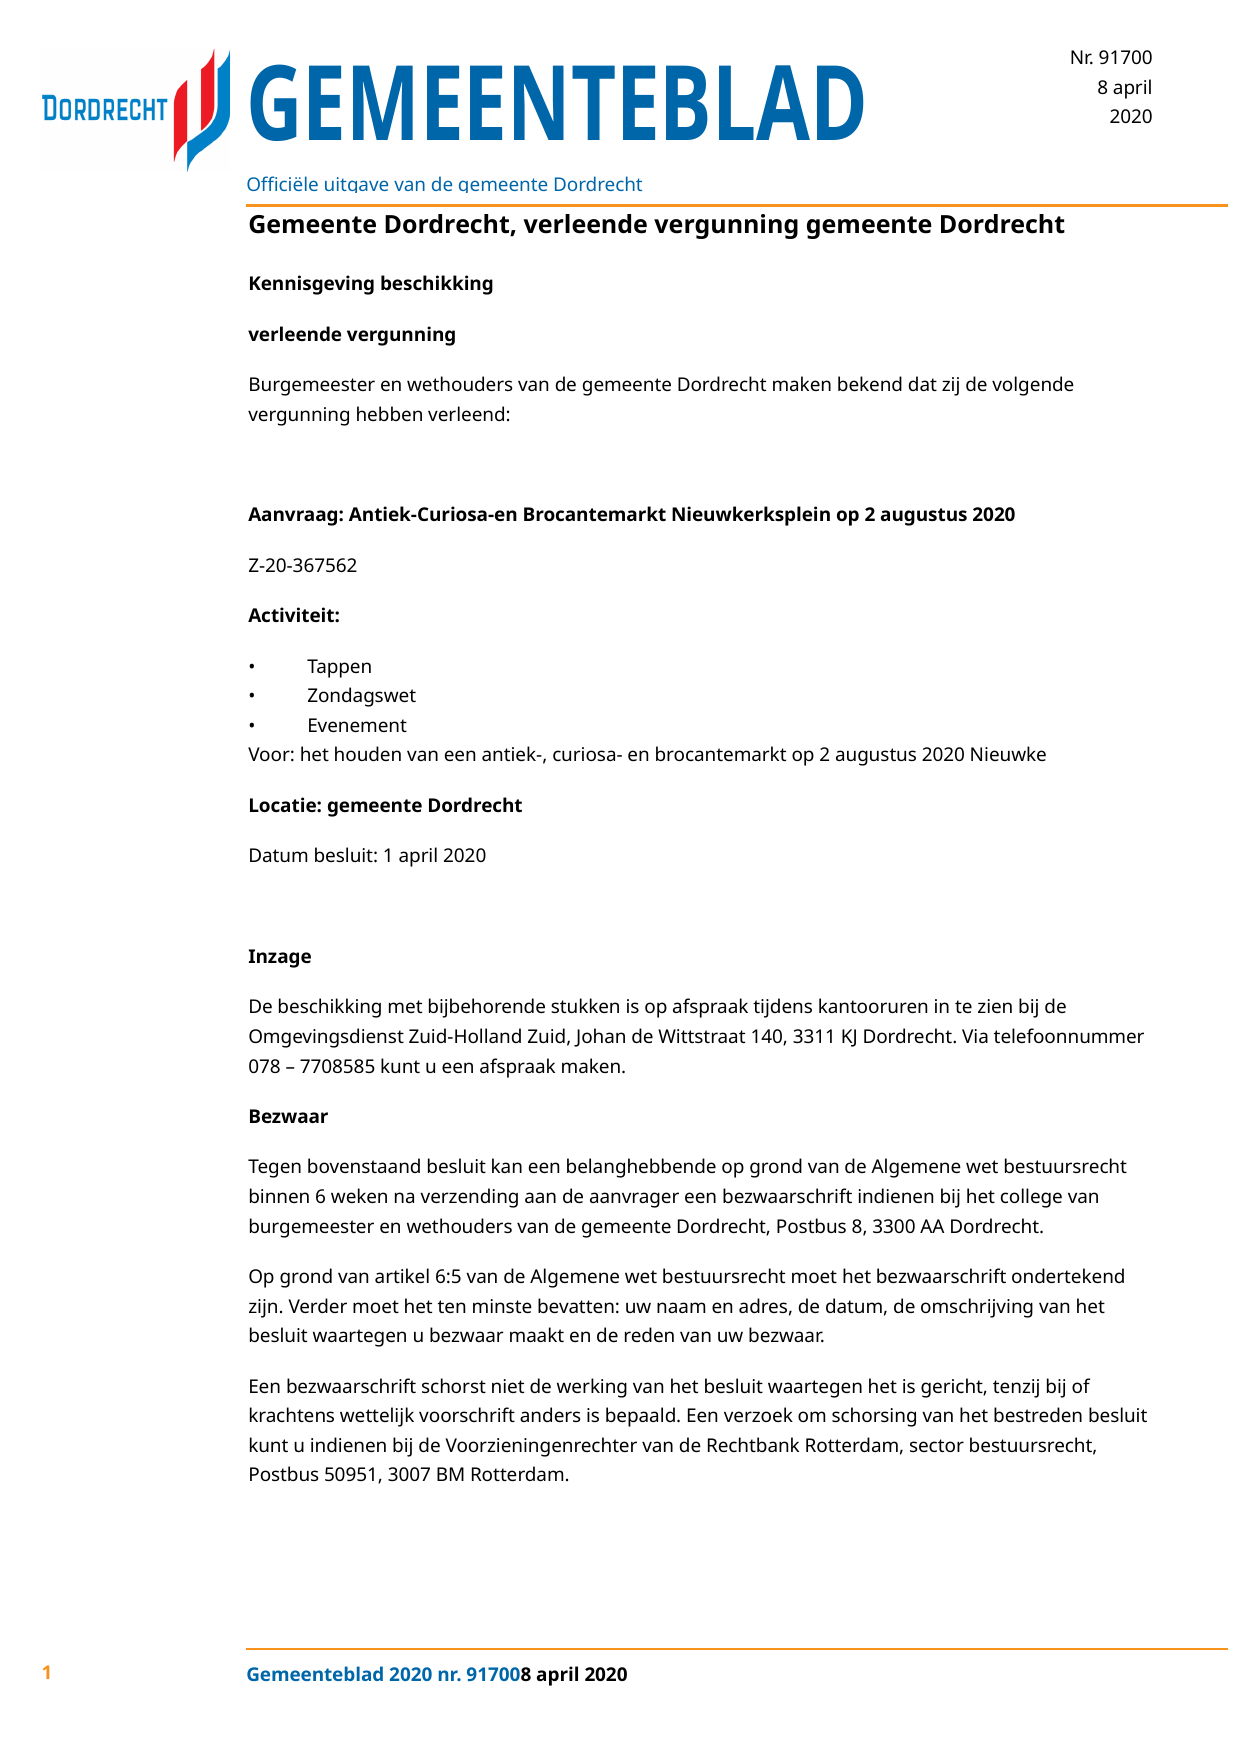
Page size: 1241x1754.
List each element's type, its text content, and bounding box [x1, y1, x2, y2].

list Evenement [248, 712, 1152, 738]
text Locatie: gemeente Dordrecht [248, 792, 1152, 818]
text Burgemeester en wethouders van de gemeente Dordrecht maken bekend dat zij de volgende vergunning hebben verleend: [248, 371, 1152, 426]
text verleende vergunning [248, 321, 1152, 346]
text Z-20-367562 [248, 552, 1152, 578]
text Voor: het houden van een antiek-, curiosa- en brocantemarkt op 2 augustus 2020 Nieuwke [248, 742, 1152, 767]
text Inzage [248, 943, 1152, 969]
picture [41, 47, 231, 172]
text Aanvraag: Antiek-Curiosa-en Brocantemarkt Nieuwkerksplein op 2 augustus 2020 [248, 502, 1152, 527]
text Datum besluit: 1 april 2020 [248, 842, 1152, 868]
text Kennisgeving beschikking [248, 270, 1152, 296]
list Zondagswet [248, 682, 1152, 708]
text Bezwaar [248, 1103, 1152, 1129]
text Op grond van artikel 6:5 van de Algemene wet bestuursrecht moet het bezwaarschrift ondertekend zijn. Verder moet het ten minste bevatten: uw naam en adres, de datum, de omschrijving van het besluit waartegen u bezwaar maakt en de reden van uw bezwaar. [248, 1263, 1152, 1348]
text De beschikking met bijbehorende stukken is op afspraak tijdens kantooruren in te zien bij de Omgevingsdienst Zuid-Holland Zuid, Johan de Wittstraat 140, 3311 KJ Dordrecht. Via telefoonnummer 078 – 7708585 kunt u een afspraak maken. [248, 994, 1152, 1078]
text Tegen bovenstaand besluit kan een belanghebbende op grond van de Algemene wet bestuursrecht binnen 6 weken na verzending aan de aanvrager een bezwaarschrift indienen bij het college van burgemeester en wethouders van de gemeente Dordrecht, Postbus 8, 3300 AA Dordrecht. [248, 1154, 1152, 1238]
text Activiteit: [248, 602, 1152, 628]
text Een bezwaarschrift schorst niet de werking van het besluit waartegen het is gericht, tenzij bij of krachtens wettelijk voorschrift anders is bepaald. Een verzoek om schorsing van het bestreden besluit kunt u indienen bij de Voorzieningenrechter van de Rechtbank Rotterdam, sector bestuursrecht, Postbus 50951, 3007 BM Rotterdam. [248, 1373, 1152, 1487]
text Gemeente Dordrecht, verleende vergunning gemeente Dordrecht [248, 207, 1152, 241]
list Tappen [248, 653, 1152, 678]
